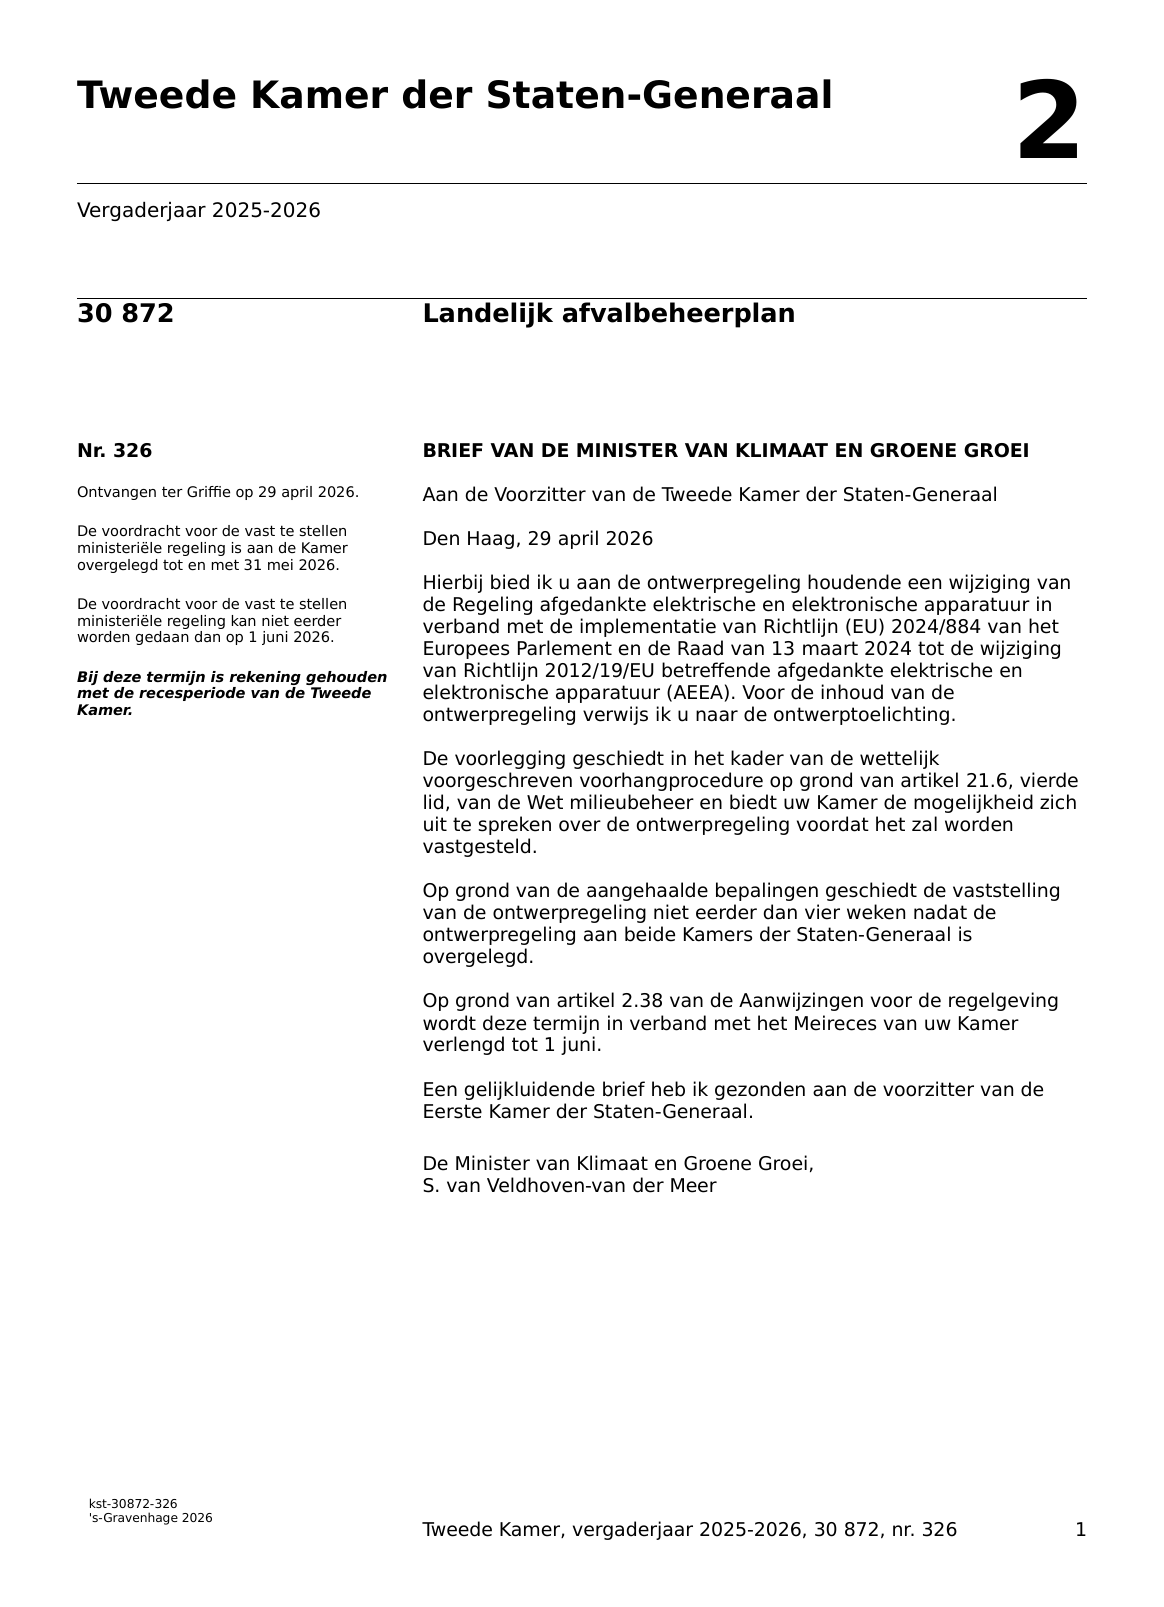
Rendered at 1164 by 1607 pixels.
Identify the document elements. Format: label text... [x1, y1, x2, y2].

text kst-30872-326 [88, 1497, 323, 1511]
text Aan de Voorzitter van de Tweede Kamer der Staten-Generaal [422, 484, 1087, 506]
text De Minister van Klimaat en Groene Groei, S. van Veldhoven-van der Meer [422, 1152, 1087, 1196]
text Een gelijkluidende brief heb ik gezonden aan de voorzitter van de Eerste Kamer der Staten-Generaal. [422, 1078, 1087, 1122]
text [77, 573, 399, 596]
text De voorlegging geschiedt in het kader van de wettelijk voorgeschreven voorhangprocedure op grond van artikel 21.6, vierde lid, van de Wet milieubeheer en biedt uw Kamer de mogelijkheid zich uit te spreken over de ontwerpregeling voordat het zal worden vastgesteld. [422, 748, 1087, 858]
text [77, 501, 399, 523]
subtitle Nr. 326 BRIEF VAN DE MINISTER VAN KLIMAAT EN GROENE GROEI [77, 440, 1087, 462]
table_header 2 [886, 59, 1087, 183]
table_cell Vergaderjaar 2025-2026 [77, 184, 1087, 298]
text [77, 646, 399, 668]
text Den Haag, 29 april 2026 [422, 528, 1087, 550]
text Bij deze termijn is rekening gehouden met de recesperiode van de Tweede Kamer. [77, 668, 399, 719]
text De voordracht voor de vast te stellen ministeriële regeling kan niet eerder worden gedaan dan op 1 juni 2026. [77, 596, 399, 646]
text Op grond van artikel 2.38 van de Aanwijzingen voor de regelgeving wordt deze termijn in verband met het Meireces van uw Kamer verlengd tot 1 juni. [422, 990, 1087, 1056]
subtitle 30 872 Landelijk afvalbeheerplan [77, 299, 1087, 329]
table_header Tweede Kamer der Staten-Generaal [77, 59, 886, 183]
text Hierbij bied ik u aan de ontwerpregeling houdende een wijziging van de Regeling afgedankte elektrische en elektronische apparatuur in verband met de implementatie van Richtlijn (EU) 2024/884 van het Europees Parlement en de Raad van 13 maart 2024 tot de wijziging van Richtlijn 2012/19/EU betreffende afgedankte elektrische en elektronische apparatuur (AEEA). Voor de inhoud van de ontwerpregeling verwijs ik u naar de ontwerptoelichting. [422, 572, 1087, 726]
text Ontvangen ter Griffie op 29 april 2026. [77, 484, 399, 501]
text De voordracht voor de vast te stellen ministeriële regeling is aan de Kamer overgelegd tot en met 31 mei 2026. [77, 523, 399, 573]
text Op grond van de aangehaalde bepalingen geschiedt de vaststelling van de ontwerpregeling niet eerder dan vier weken nadat de ontwerpregeling aan beide Kamers der Staten-Generaal is overgelegd. [422, 880, 1087, 968]
text 's-Gravenhage 2026 [88, 1511, 323, 1525]
